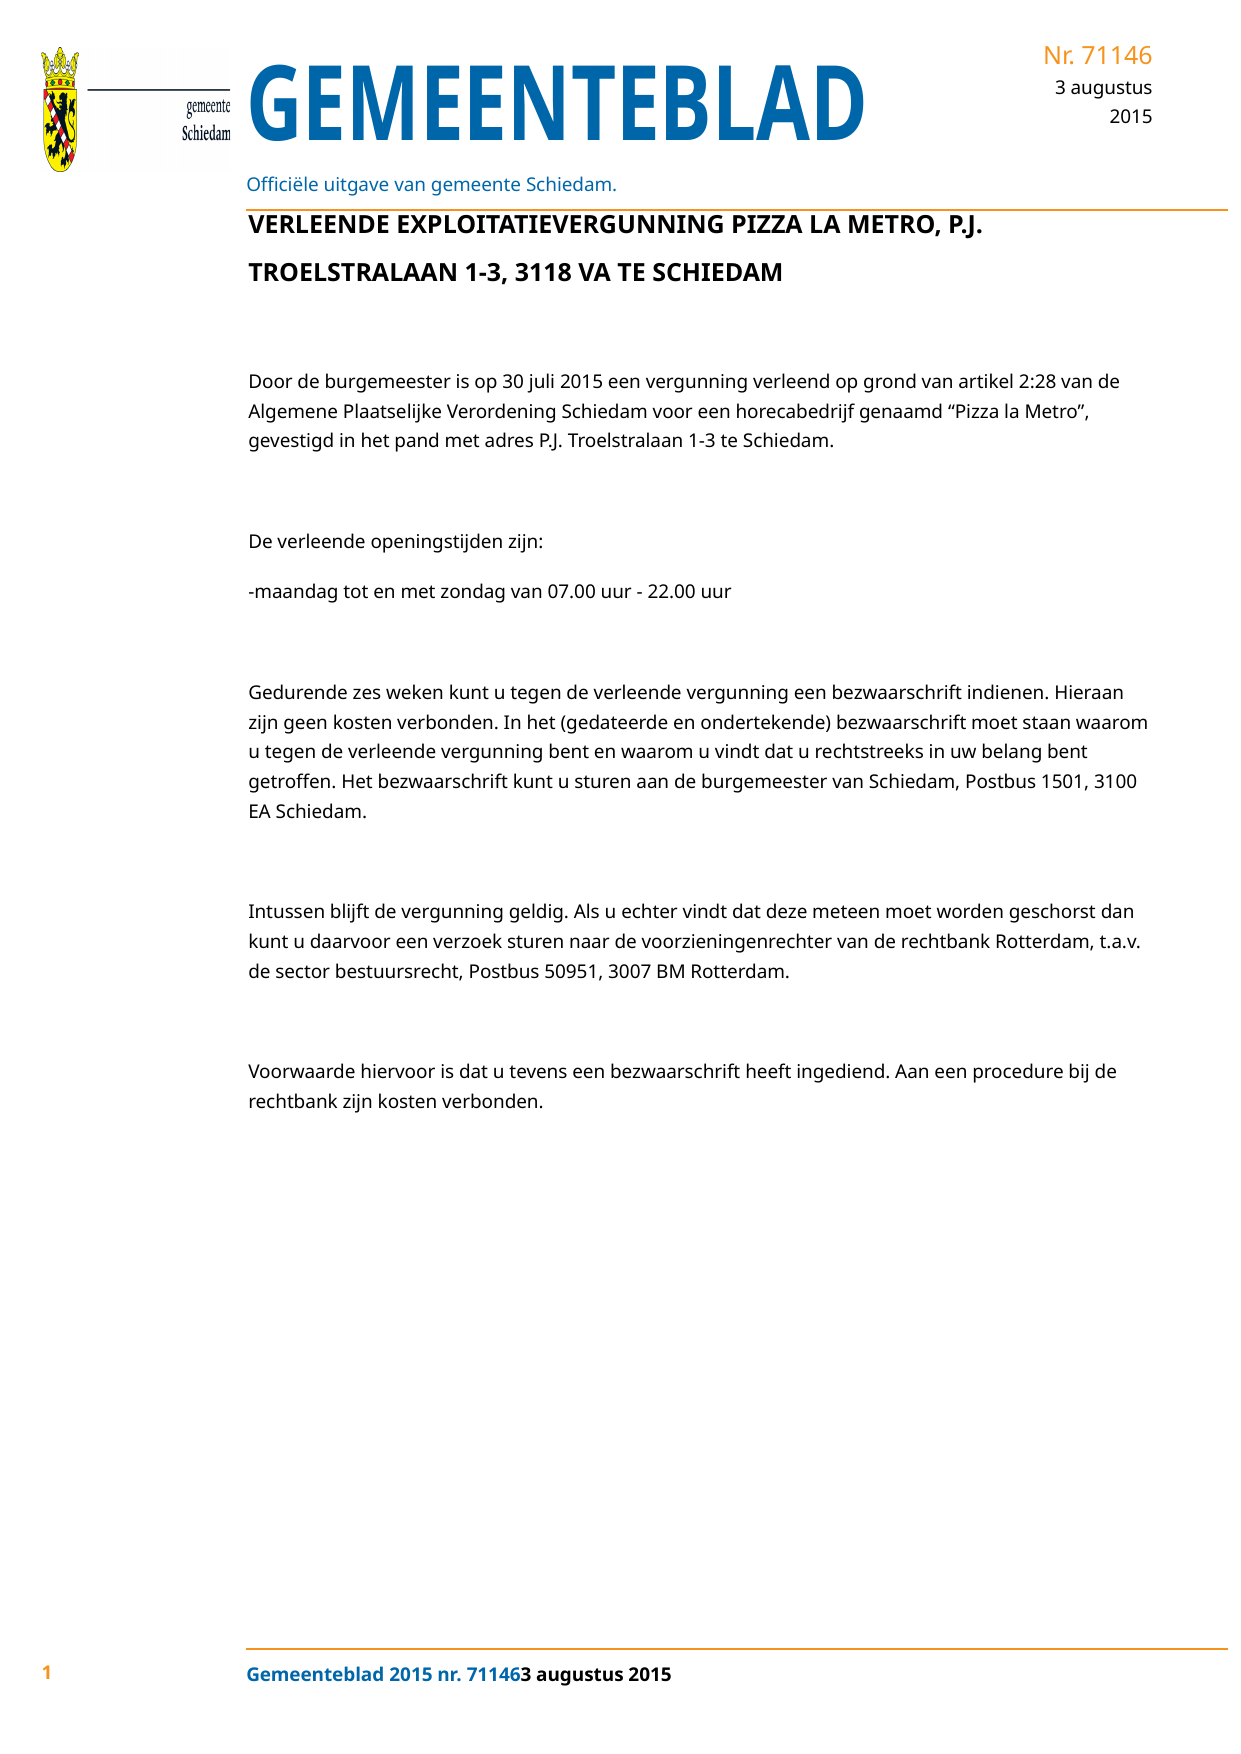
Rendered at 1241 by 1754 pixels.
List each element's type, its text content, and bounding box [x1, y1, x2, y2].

text De verleende openingstijden zijn: [248, 528, 1152, 554]
text VERLEENDE EXPLOITATIEVERGUNNING PIZZA LA METRO, P.J. TROELSTRALAAN 1-3, 3118 VA TE SCHIEDAM [248, 211, 1152, 288]
text Gedurende zes weken kunt u tegen de verleende vergunning een bezwaarschrift indienen. Hieraan zijn geen kosten verbonden. In het (gedateerde en ondertekende) bezwaarschrift moet staan waarom u tegen de verleende vergunning bent en waarom u vindt dat u rechtstreeks in uw belang bent getroffen. Het bezwaarschrift kunt u sturen aan de burgemeester van Schiedam, Postbus 1501, 3100 EA Schiedam. [248, 679, 1152, 824]
text Intussen blijft de vergunning geldig. Als u echter vindt dat deze meteen moet worden geschorst dan kunt u daarvoor een verzoek sturen naar de voorzieningenrechter van de rechtbank Rotterdam, t.a.v. de sector bestuursrecht, Postbus 50951, 3007 BM Rotterdam. [248, 899, 1152, 984]
text -maandag tot en met zondag van 07.00 uur - 22.00 uur [248, 579, 1152, 604]
text Voorwaarde hiervoor is dat u tevens een bezwaarschrift heeft ingediend. Aan een procedure bij de rechtbank zijn kosten verbonden. [248, 1059, 1152, 1114]
picture [41, 47, 231, 172]
text Door de burgemeester is op 30 juli 2015 een vergunning verleend op grond van artikel 2:28 van de Algemene Plaatselijke Verordening Schiedam voor een horecabedrijf genaamd “Pizza la Metro”, gevestigd in het pand met adres P.J. Troelstralaan 1-3 te Schiedam. [248, 368, 1152, 453]
